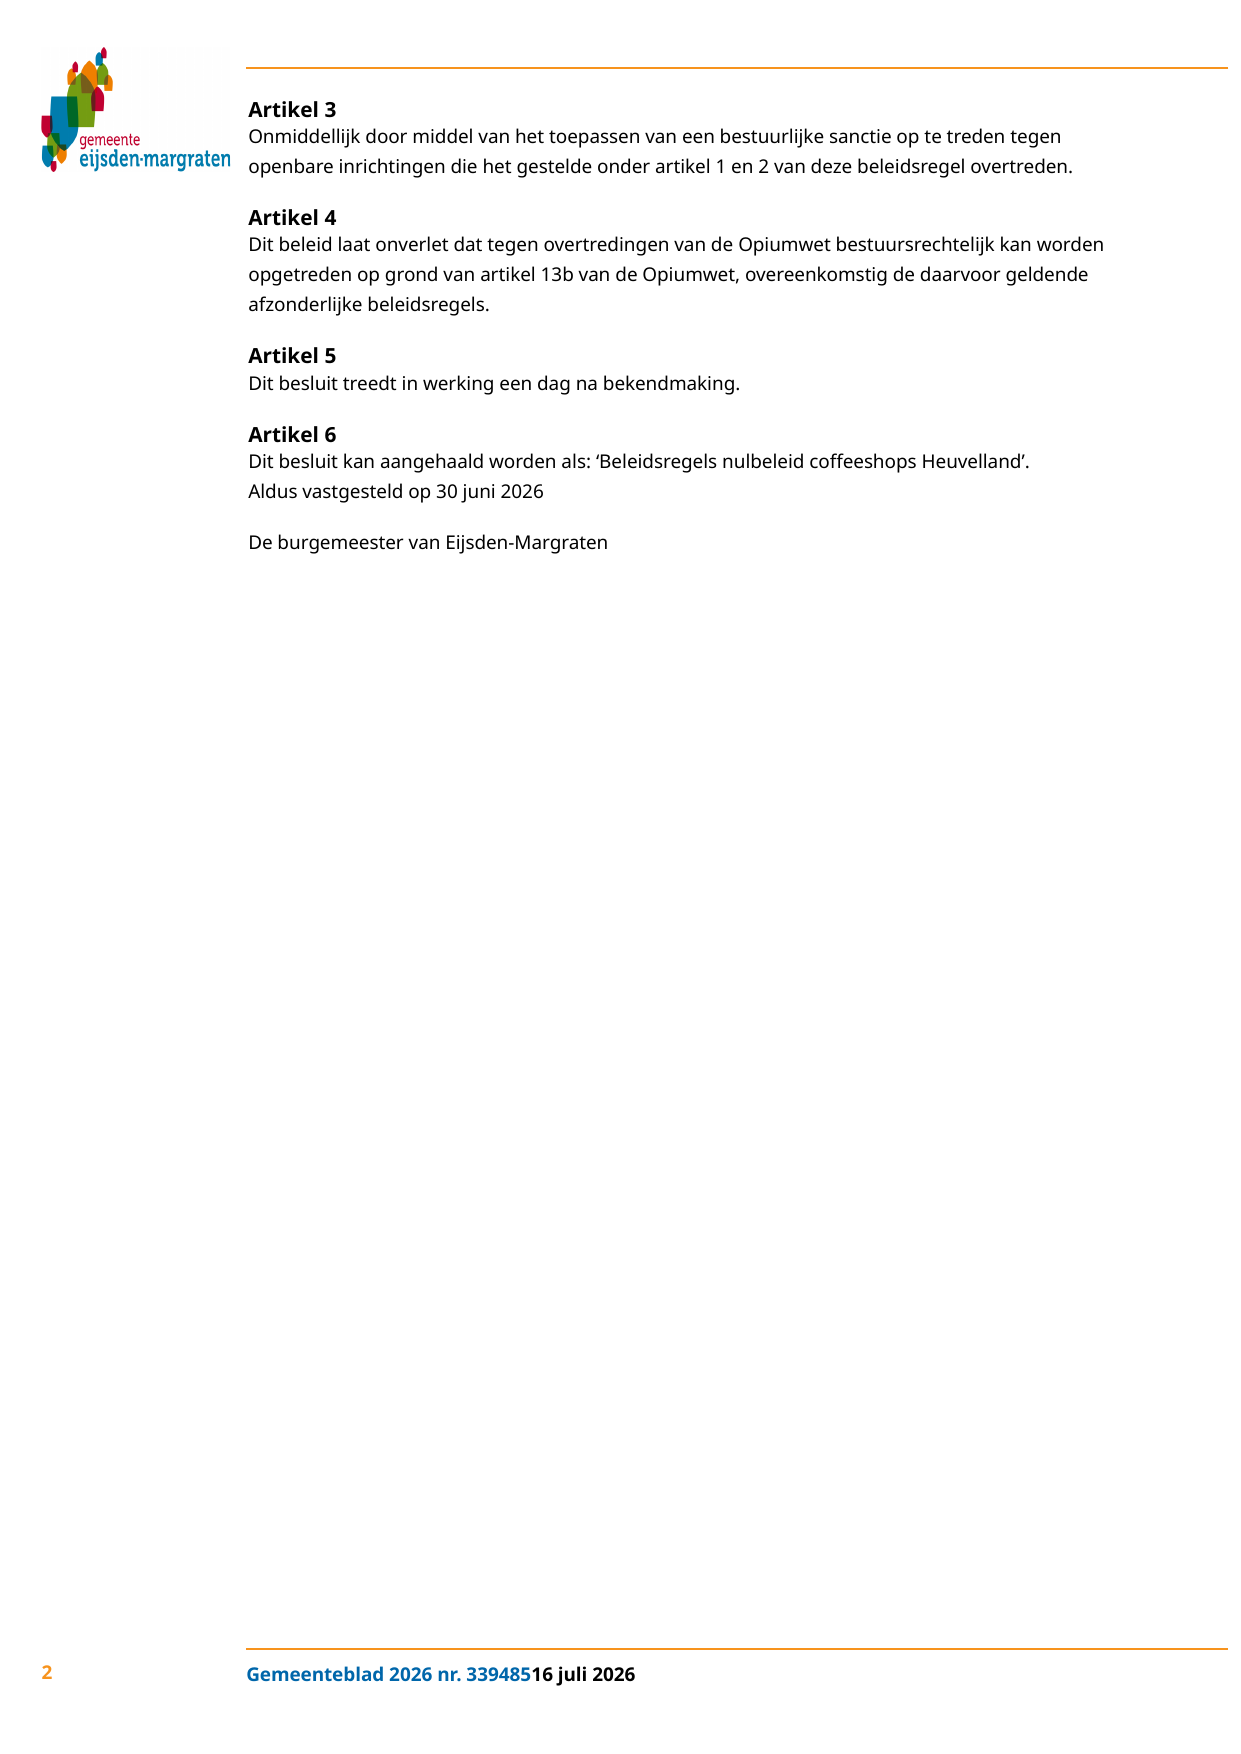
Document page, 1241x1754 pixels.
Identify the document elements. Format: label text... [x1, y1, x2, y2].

text Artikel 3 [248, 95, 1152, 123]
picture [41, 47, 231, 172]
text Artikel 4 [248, 203, 1152, 232]
text Artikel 5 [248, 341, 1152, 370]
text Onmiddellijk door middel van het toepassen van een bestuurlijke sanctie op te treden tegen openbare inrichtingen die het gestelde onder artikel 1 en 2 van deze beleidsregel overtreden. [248, 123, 1152, 178]
text Dit besluit treedt in werking een dag na bekendmaking. [248, 370, 1152, 395]
text Dit beleid laat onverlet dat tegen overtredingen van de Opiumwet bestuursrechtelijk kan worden opgetreden op grond van artikel 13b van de Opiumwet, overeenkomstig de daarvoor geldende afzonderlijke beleidsregels. [248, 232, 1152, 317]
text Artikel 6 [248, 420, 1152, 448]
text Dit besluit kan aangehaald worden als: ‘Beleidsregels nulbeleid coffeeshops Heuvelland’. [248, 448, 1152, 474]
text Aldus vastgesteld op 30 juni 2026 [248, 478, 1152, 504]
text De burgemeester van Eijsden-Margraten [248, 529, 1152, 555]
